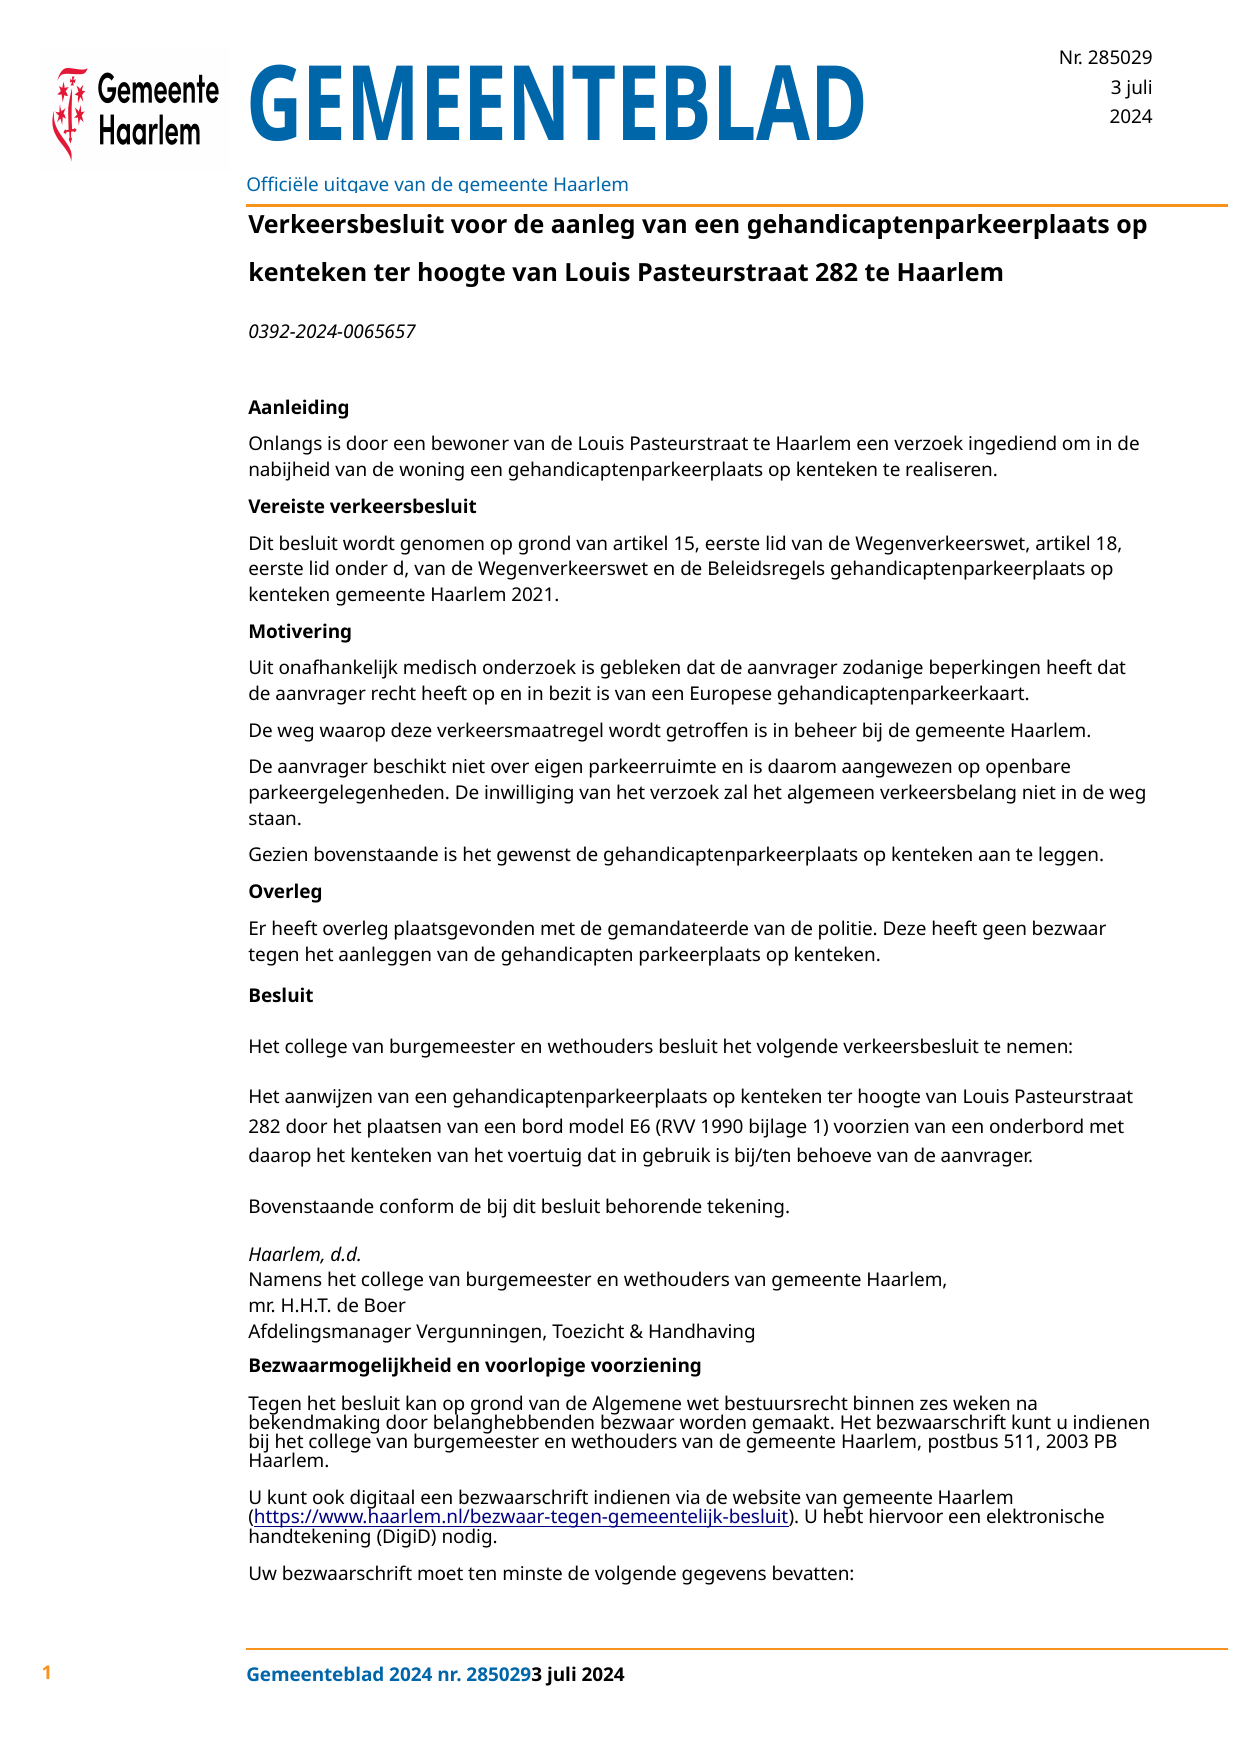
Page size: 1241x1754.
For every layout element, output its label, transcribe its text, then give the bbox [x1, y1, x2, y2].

text Vereiste verkeersbesluit [248, 493, 1152, 519]
text Afdelingsmanager Vergunningen, Toezicht & Handhaving [248, 1318, 1152, 1344]
text Onlangs is door een bewoner van de Louis Pasteurstraat te Haarlem een verzoek ingediend om in de nabijheid van de woning een gehandicaptenparkeerplaats op kenteken te realiseren. [248, 431, 1152, 482]
text Gezien bovenstaande is het gewenst de gehandicaptenparkeerplaats op kenteken aan te leggen. [248, 842, 1152, 867]
text U kunt ook digitaal een bezwaarschrift indienen via de website van gemeente Haarlem (https://www.haarlem.nl/bezwaar-tegen-gemeentelijk-besluit). U hebt hiervoor een elektronische handtekening (DigiD) nodig. [248, 1489, 1152, 1547]
text Tegen het besluit kan op grond van de Algemene wet bestuursrecht binnen zes weken na bekendmaking door belanghebbenden bezwaar worden gemaakt. Het bezwaarschrift kunt u indienen bij het college van burgemeester en wethouders van de gemeente Haarlem, postbus 511, 2003 PB Haarlem. [248, 1394, 1152, 1472]
text Namens het college van burgemeester en wethouders van gemeente Haarlem, [248, 1267, 1152, 1292]
text De aanvrager beschikt niet over eigen parkeerruimte en is daarom aangewezen op openbare parkeergelegenheden. De inwilliging van het verzoek zal het algemeen verkeersbelang niet in de weg staan. [248, 753, 1152, 831]
text Haarlem, d.d. [248, 1241, 1152, 1267]
text Aanleiding [248, 394, 1152, 420]
text Bezwaarmogelijkheid en voorlopige voorziening [248, 1357, 1152, 1377]
picture [41, 47, 231, 172]
text Er heeft overleg plaatsgevonden met de gemandateerde van de politie. Deze heeft geen bezwaar tegen het aanleggen van de gehandicapten parkeerplaats op kenteken. [248, 915, 1152, 966]
text Uw bezwaarschrift moet ten minste de volgende gegevens bevatten: [248, 1565, 1152, 1584]
text Verkeersbesluit voor de aanleg van een gehandicaptenparkeerplaats op kenteken ter hoogte van Louis Pasteurstraat 282 te Haarlem [248, 207, 1152, 288]
text Overleg [248, 878, 1152, 904]
text Bovenstaande conform de bij dit besluit behorende tekening. [248, 1193, 1152, 1219]
text mr. H.H.T. de Boer [248, 1292, 1152, 1318]
text Motivering [248, 618, 1152, 643]
text 0392-2024-0065657 [248, 318, 1152, 344]
text Dit besluit wordt genomen op grond van artikel 15, eerste lid van de Wegenverkeerswet, artikel 18, eerste lid onder d, van de Wegenverkeerswet en de Beleidsregels gehandicaptenparkeerplaats op kenteken gemeente Haarlem 2021. [248, 530, 1152, 607]
text Het college van burgemeester en wethouders besluit het volgende verkeersbesluit te nemen: [248, 1033, 1152, 1059]
text Besluit [248, 983, 1152, 1008]
text De weg waarop deze verkeersmaatregel wordt getroffen is in beheer bij de gemeente Haarlem. [248, 717, 1152, 743]
text Uit onafhankelijk medisch onderzoek is gebleken dat de aanvrager zodanige beperkingen heeft dat de aanvrager recht heeft op en in bezit is van een Europese gehandicaptenparkeerkaart. [248, 654, 1152, 706]
text Het aanwijzen van een gehandicaptenparkeerplaats op kenteken ter hoogte van Louis Pasteurstraat 282 door het plaatsen van een bord model E6 (RVV 1990 bijlage 1) voorzien van een onderbord met daarop het kenteken van het voertuig dat in gebruik is bij/ten behoeve van de aanvrager. [248, 1083, 1152, 1168]
